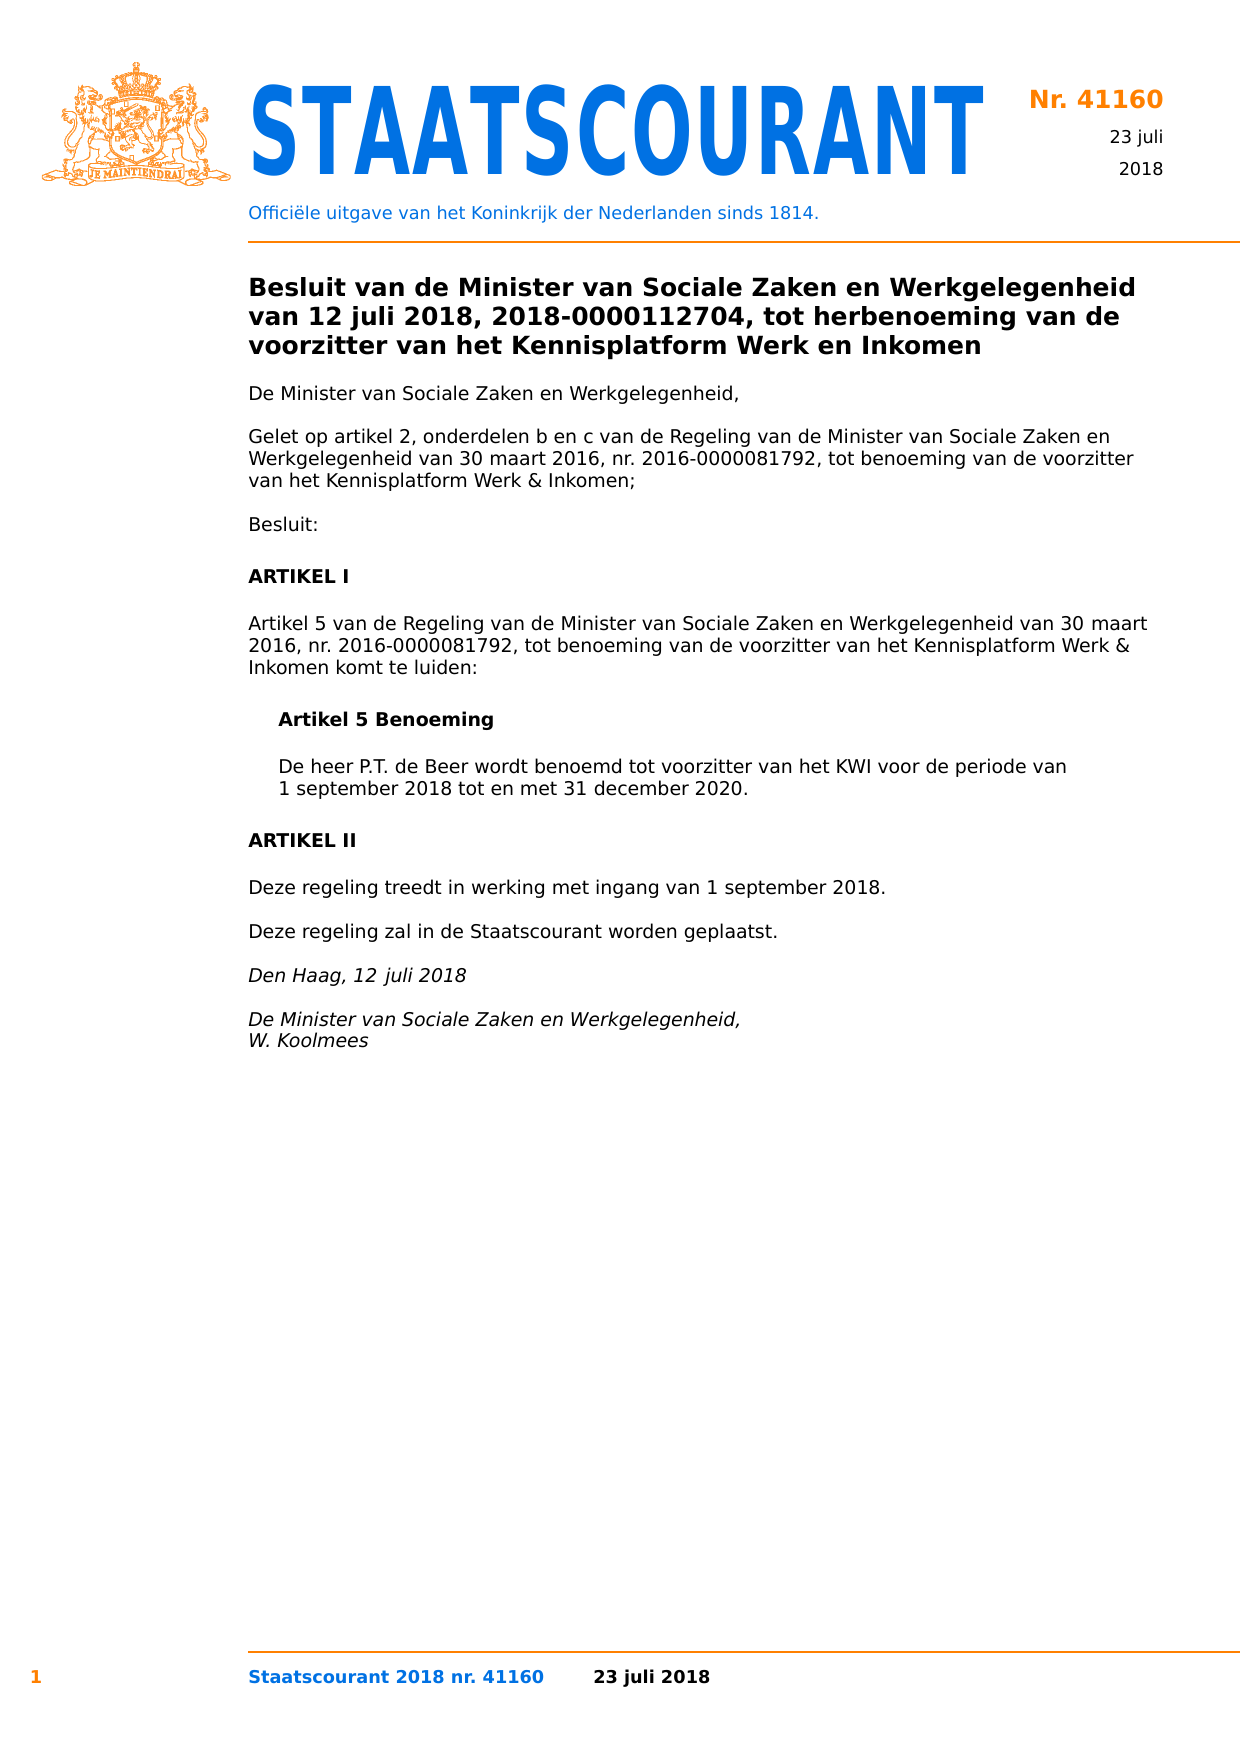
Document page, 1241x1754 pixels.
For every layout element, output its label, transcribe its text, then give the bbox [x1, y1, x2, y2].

text De Minister van Sociale Zaken en Werkgelegenheid, [248, 382, 1163, 404]
subtitle ARTIKEL I [248, 566, 1163, 588]
text Deze regeling treedt in werking met ingang van 1 september 2018. [248, 877, 1163, 899]
subtitle ARTIKEL II [248, 830, 1163, 852]
table_cell Officiële uitgave van het Koninkrijk der Nederlanden sinds 1814. [248, 203, 1240, 241]
text De Minister van Sociale Zaken en Werkgelegenheid, W. Koolmees [248, 1008, 1163, 1052]
table_cell 23 juli [998, 121, 1240, 153]
table_header STAATSCOURANT [248, 62, 998, 203]
text Gelet op artikel 2, onderdelen b en c van de Regeling van de Minister van Sociale Zaken en Werkgelegenheid van 30 maart 2016, nr. 2016-0000081792, tot benoeming van de voorzitter van het Kennisplatform Werk & Inkomen; [248, 426, 1163, 492]
table_header Nr. 41160 [998, 62, 1240, 121]
subtitle Artikel 5 Benoeming [278, 709, 1163, 731]
text Artikel 5 van de Regeling van de Minister van Sociale Zaken en Werkgelegenheid van 30 maart 2016, nr. 2016-0000081792, tot benoeming van de voorzitter van het Kennisplatform Werk & Inkomen komt te luiden: [248, 613, 1163, 679]
text De heer P.T. de Beer wordt benoemd tot voorzitter van het KWI voor de periode van 1 september 2018 tot en met 31 december 2020. [278, 756, 1163, 800]
text Deze regeling zal in de Staatscourant worden geplaatst. [248, 921, 1163, 943]
text Besluit: [248, 514, 1163, 536]
table_cell 2018 [998, 153, 1240, 203]
picture [41, 62, 231, 186]
table_header [25, 62, 248, 241]
subtitle Besluit van de Minister van Sociale Zaken en Werkgelegenheid van 12 juli 2018, 2018-0000112704, tot herbenoeming van de voorzitter van het Kennisplatform Werk en Inkomen [248, 273, 1163, 361]
text Den Haag, 12 juli 2018 [248, 964, 1163, 987]
